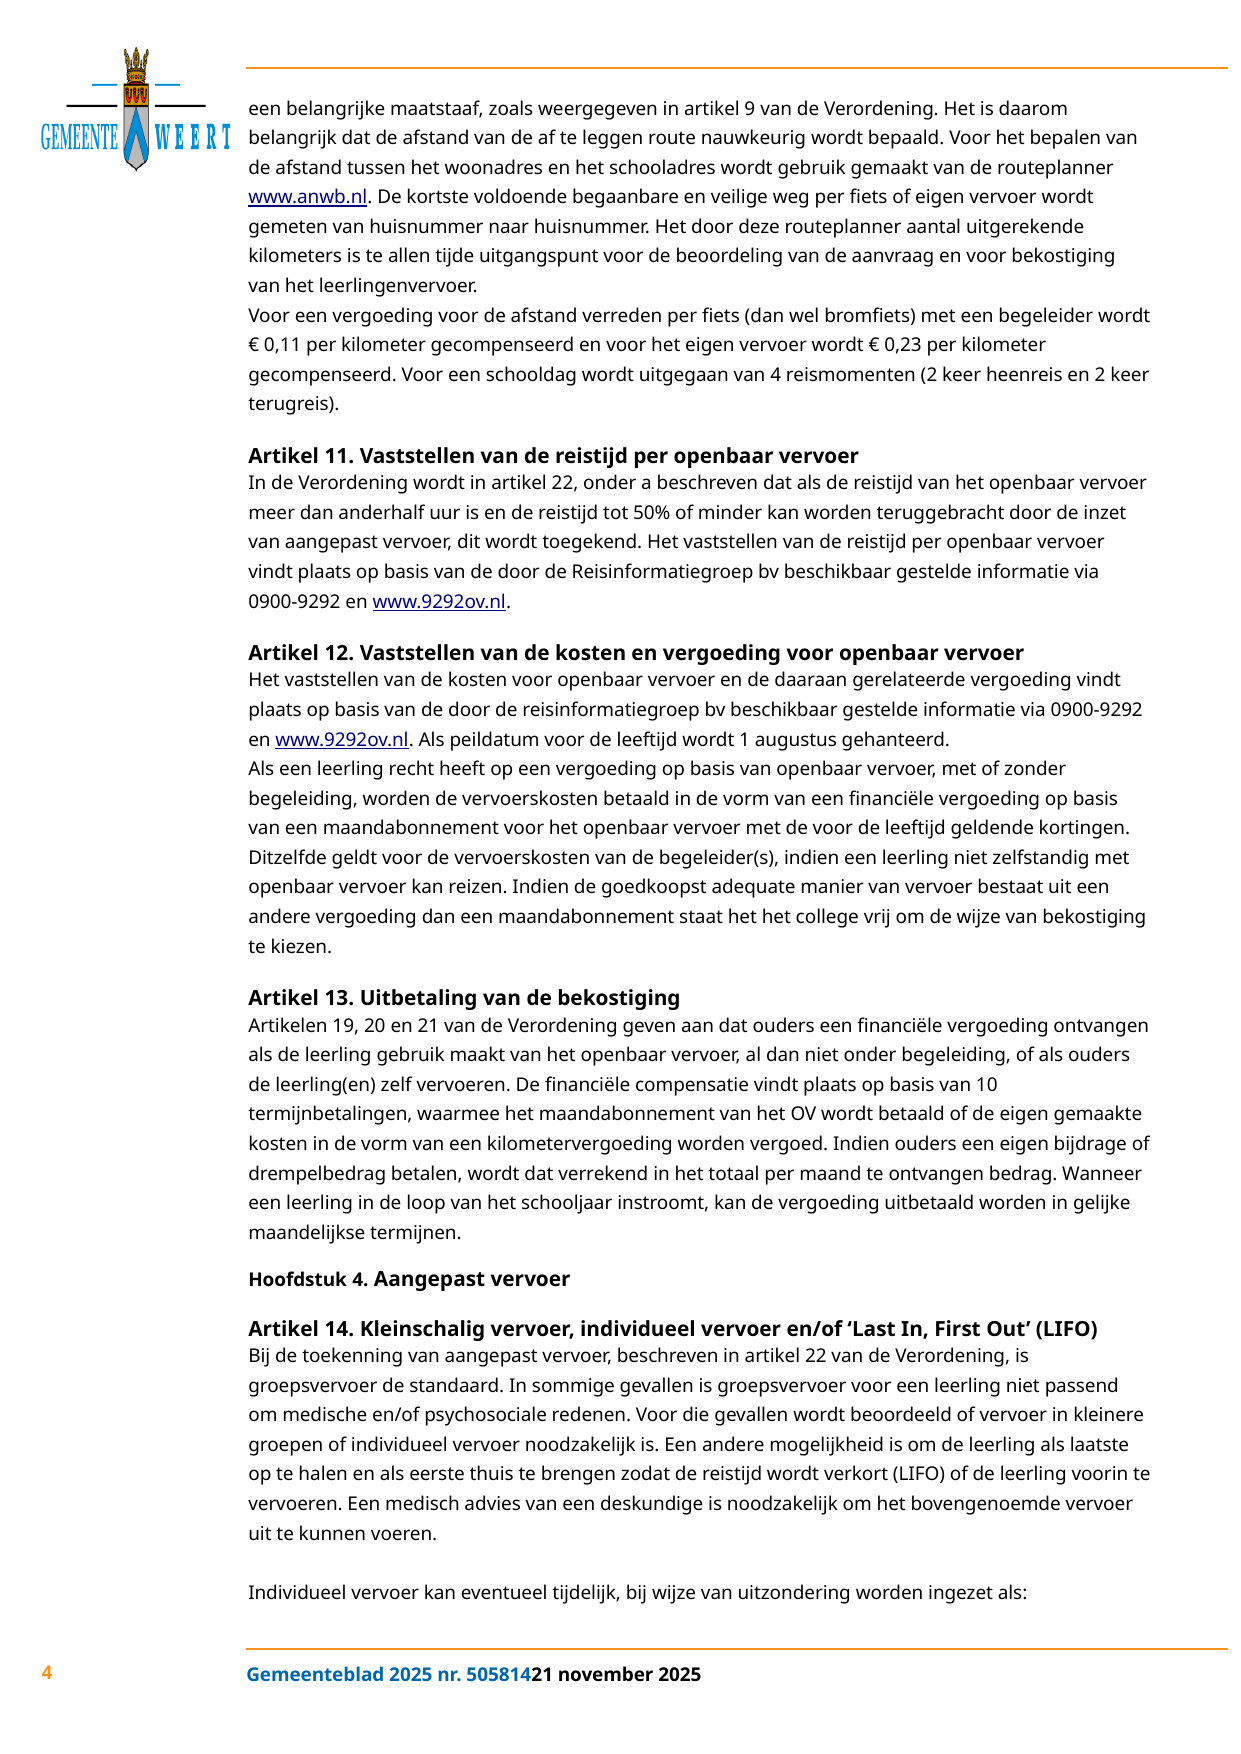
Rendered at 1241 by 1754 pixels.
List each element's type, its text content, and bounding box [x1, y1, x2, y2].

text een belangrijke maatstaaf, zoals weergegeven in artikel 9 van de Verordening. Het is daarom belangrijk dat de afstand van de af te leggen route nauwkeurig wordt bepaald. Voor het bepalen van de afstand tussen het woonadres en het schooladres wordt gebruik gemaakt van de routeplanner www.anwb.nl. De kortste voldoende begaanbare en veilige weg per fiets of eigen vervoer wordt gemeten van huisnummer naar huisnummer. Het door deze routeplanner aantal uitgerekende kilometers is te allen tijde uitgangspunt voor de beoordeling van de aanvraag en voor bekostiging van het leerlingenvervoer. [248, 95, 1152, 298]
text Voor een vergoeding voor de afstand verreden per fiets (dan wel bromfiets) met een begeleider wordt € 0,11 per kilometer gecompenseerd en voor het eigen vervoer wordt € 0,23 per kilometer gecompenseerd. Voor een schooldag wordt uitgegaan van 4 reismomenten (2 keer heenreis en 2 keer terugreis). [248, 302, 1152, 416]
text Bij de toekenning van aangepast vervoer, beschreven in artikel 22 van de Verordening, is groepsvervoer de standaard. In sommige gevallen is groepsvervoer voor een leerling niet passend om medische en/of psychosociale redenen. Voor die gevallen wordt beoordeeld of vervoer in kleinere groepen of individueel vervoer noodzakelijk is. Een andere mogelijkheid is om de leerling als laatste op te halen en als eerste thuis te brengen zodat de reistijd wordt verkort (LIFO) of de leerling voorin te vervoeren. Een medisch advies van een deskundige is noodzakelijk om het bovengenoemde vervoer uit te kunnen voeren. [248, 1342, 1152, 1545]
text Artikelen 19, 20 en 21 van de Verordening geven aan dat ouders een financiële vergoeding ontvangen als de leerling gebruik maakt van het openbaar vervoer, al dan niet onder begeleiding, of als ouders de leerling(en) zelf vervoeren. De financiële compensatie vindt plaats op basis van 10 termijnbetalingen, waarmee het maandabonnement van het OV wordt betaald of de eigen gemaakte kosten in de vorm van een kilometervergoeding worden vergoed. Indien ouders een eigen bijdrage of drempelbedrag betalen, wordt dat verrekend in het totaal per maand te ontvangen bedrag. Wanneer een leerling in de loop van het schooljaar instroomt, kan de vergoeding uitbetaald worden in gelijke maandelijkse termijnen. [248, 1012, 1152, 1244]
text Artikel 11. Vaststellen van de reistijd per openbaar vervoer [248, 441, 1152, 469]
text Het vaststellen van de kosten voor openbaar vervoer en de daaraan gerelateerde vergoeding vindt plaats op basis van de door de reisinformatiegroep bv beschikbaar gestelde informatie via 0900-9292 en www.9292ov.nl. Als peildatum voor de leeftijd wordt 1 augustus gehanteerd. [248, 667, 1152, 752]
text In de Verordening wordt in artikel 22, onder a beschreven dat als de reistijd van het openbaar vervoer meer dan anderhalf uur is en de reistijd tot 50% of minder kan worden teruggebracht door de inzet van aangepast vervoer, dit wordt toegekend. Het vaststellen van de reistijd per openbaar vervoer vindt plaats op basis van de door de Reisinformatiegroep bv beschikbaar gestelde informatie via 0900-9292 en www.9292ov.nl. [248, 469, 1152, 613]
text Individueel vervoer kan eventueel tijdelijk, bij wijze van uitzondering worden ingezet als: [248, 1579, 1152, 1604]
text Artikel 14. Kleinschalig vervoer, individueel vervoer en/of ‘Last In, First Out’ (LIFO) [248, 1314, 1152, 1342]
picture [41, 47, 231, 172]
text Hoofdstuk 4. Aangepast vervoer [248, 1264, 1152, 1293]
text Als een leerling recht heeft op een vergoeding op basis van openbaar vervoer, met of zonder begeleiding, worden de vervoerskosten betaald in de vorm van een financiële vergoeding op basis van een maandabonnement voor het openbaar vervoer met de voor de leeftijd geldende kortingen. Ditzelfde geldt voor de vervoerskosten van de begeleider(s), indien een leerling niet zelfstandig met openbaar vervoer kan reizen. Indien de goedkoopst adequate manier van vervoer bestaat uit een andere vergoeding dan een maandabonnement staat het het college vrij om de wijze van bekostiging te kiezen. [248, 755, 1152, 959]
text Artikel 13. Uitbetaling van de bekostiging [248, 983, 1152, 1012]
text Artikel 12. Vaststellen van de kosten en vergoeding voor openbaar vervoer [248, 638, 1152, 667]
